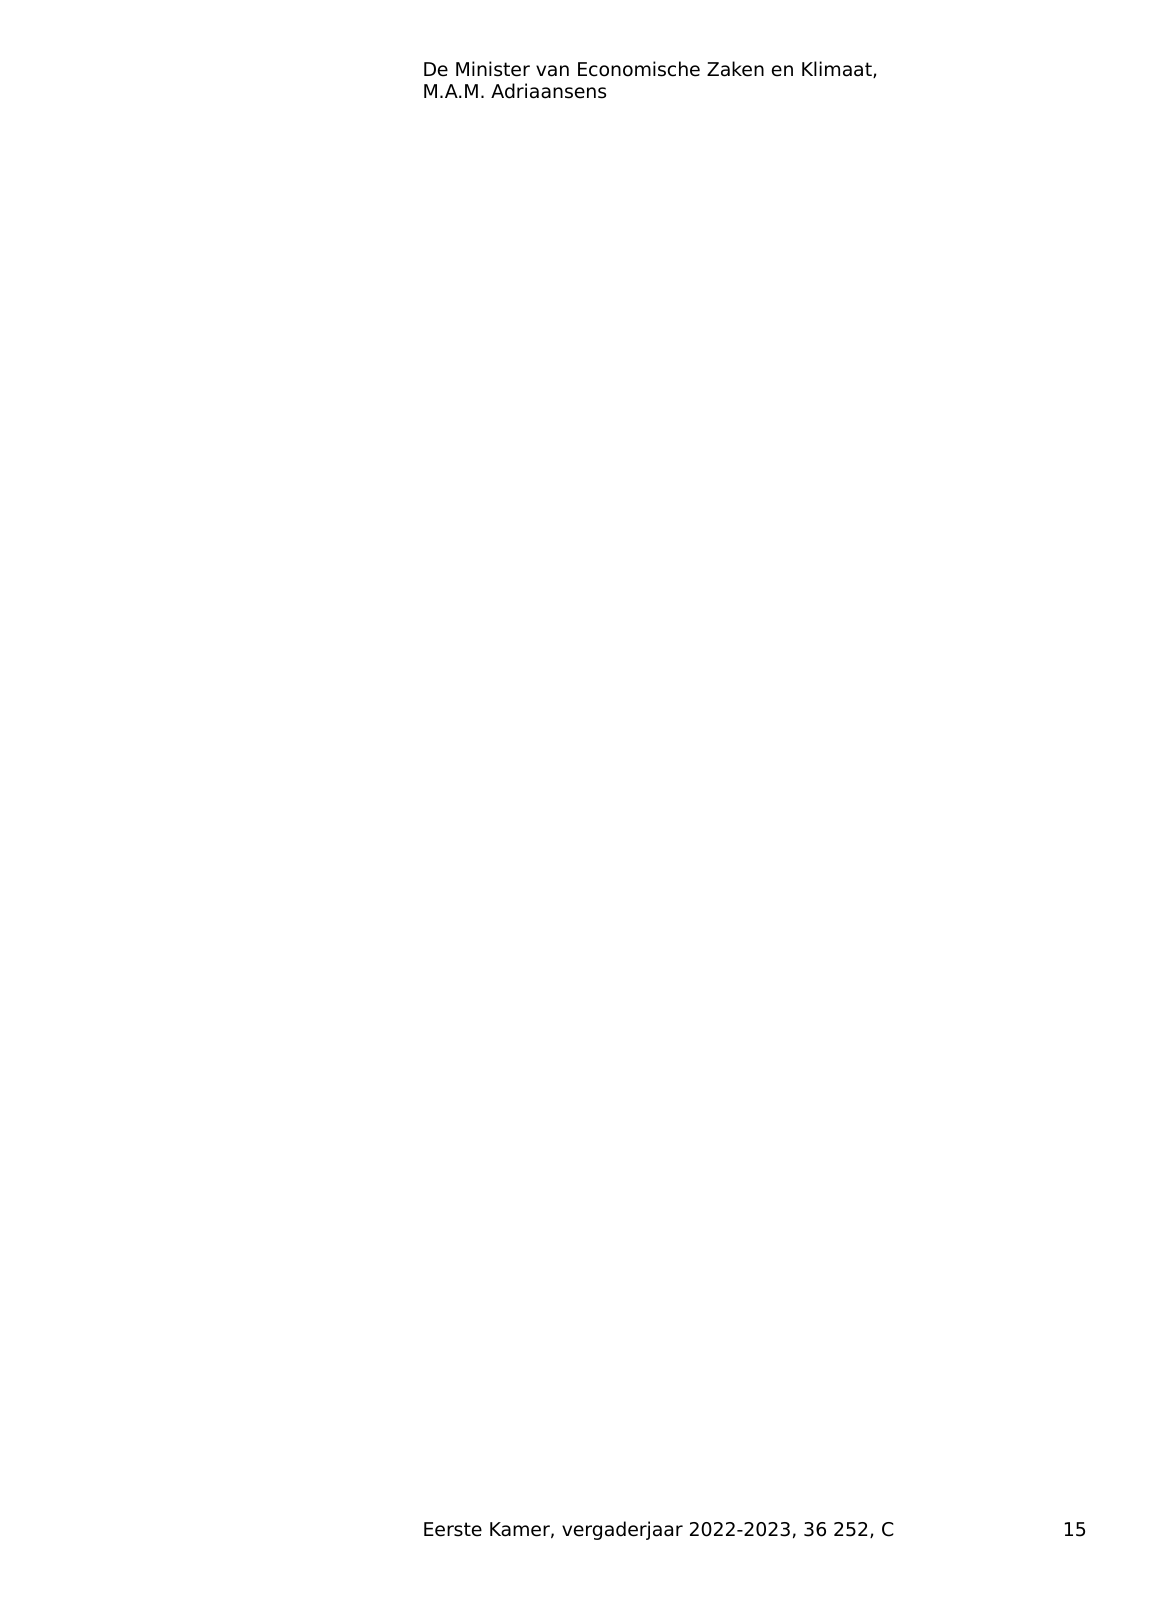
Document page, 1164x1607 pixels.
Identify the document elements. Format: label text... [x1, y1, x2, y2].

text De Minister van Economische Zaken en Klimaat, M.A.M. Adriaansens [422, 59, 1087, 103]
